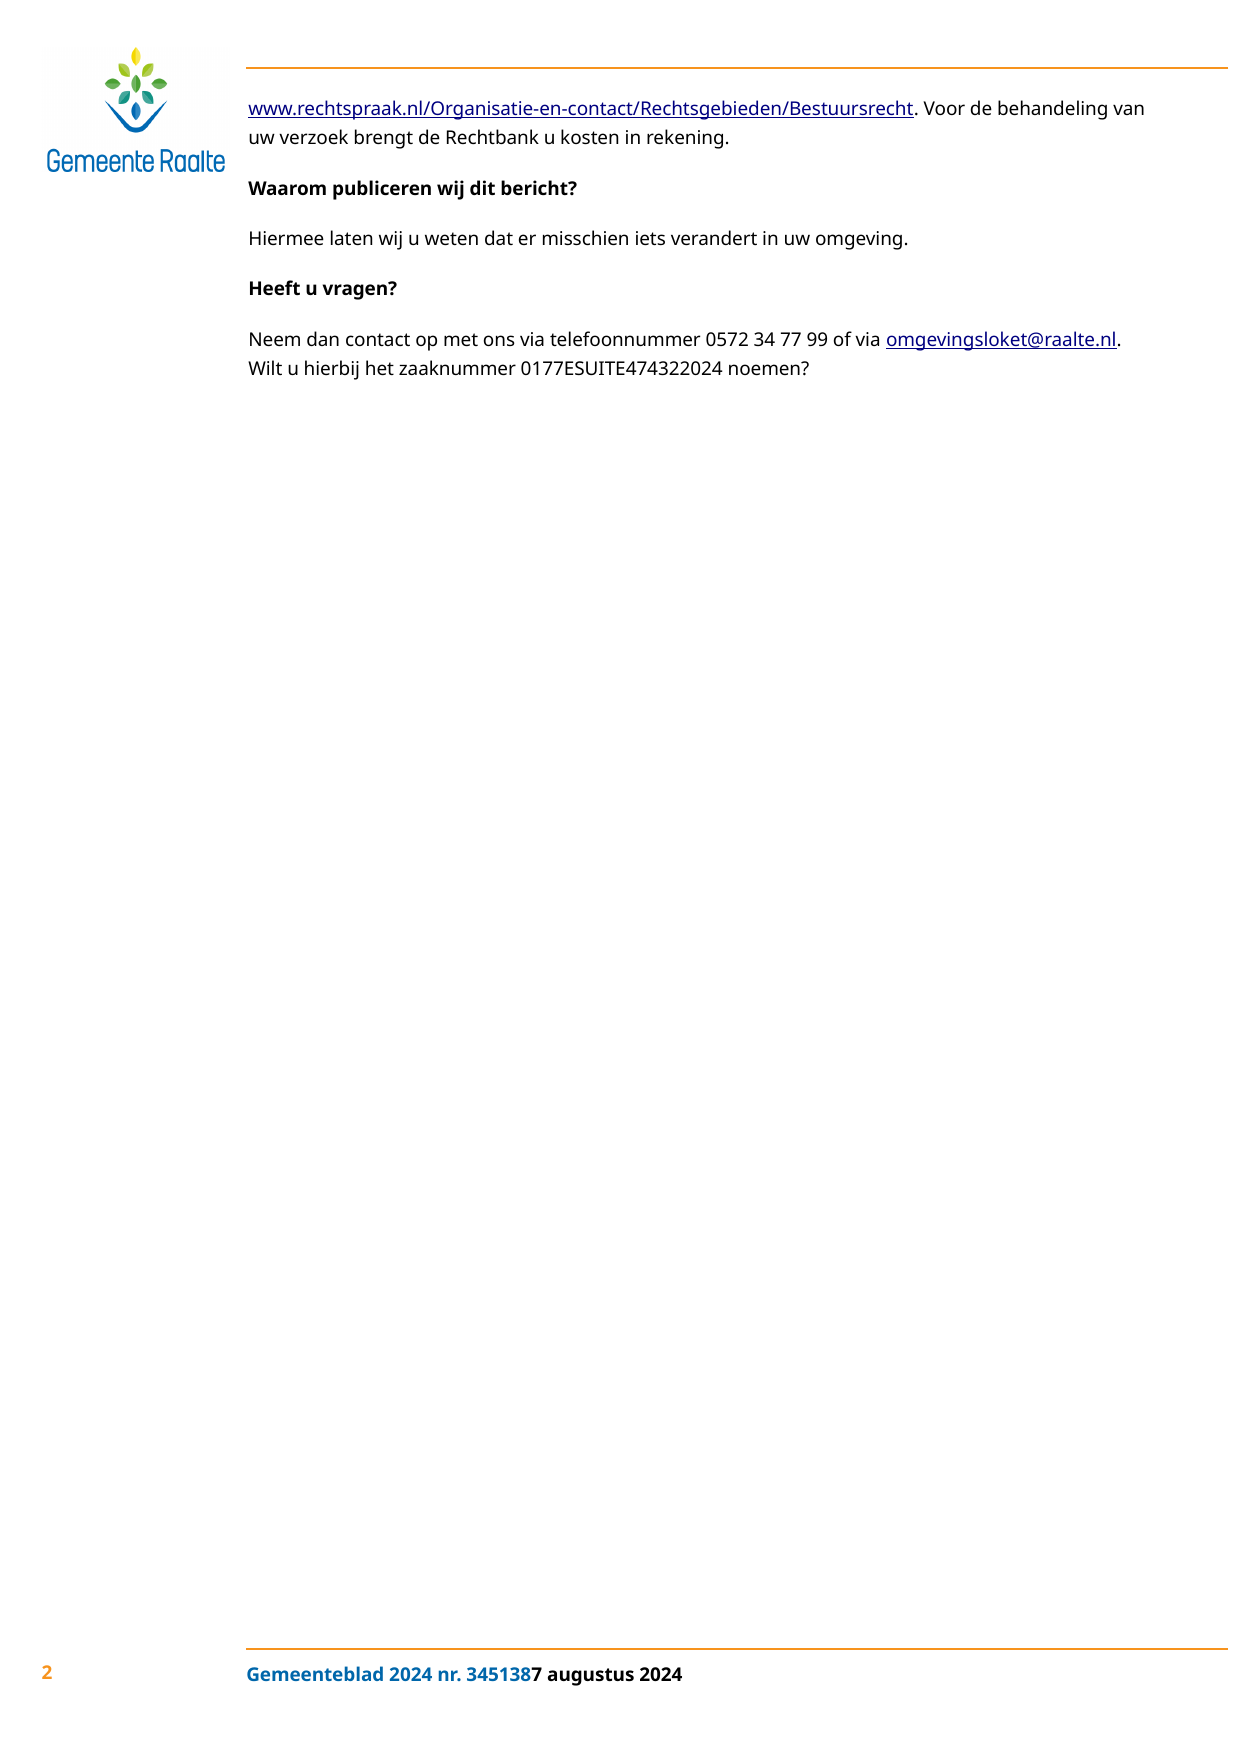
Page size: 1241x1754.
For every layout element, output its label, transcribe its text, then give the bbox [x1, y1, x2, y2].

text www.rechtspraak.nl/Organisatie-en-contact/Rechtsgebieden/Bestuursrecht. Voor de behandeling van uw verzoek brengt de Rechtbank u kosten in rekening. [248, 95, 1152, 150]
text Hiermee laten wij u weten dat er misschien iets verandert in uw omgeving. [248, 225, 1152, 251]
text Heeft u vragen? [248, 276, 1152, 301]
text Neem dan contact op met ons via telefoonnummer 0572 34 77 99 of via omgevingsloket@raalte.nl. Wilt u hierbij het zaaknummer 0177ESUITE474322024 noemen? [248, 326, 1152, 381]
text Waarom publiceren wij dit bericht? [248, 175, 1152, 201]
picture [41, 47, 231, 172]
